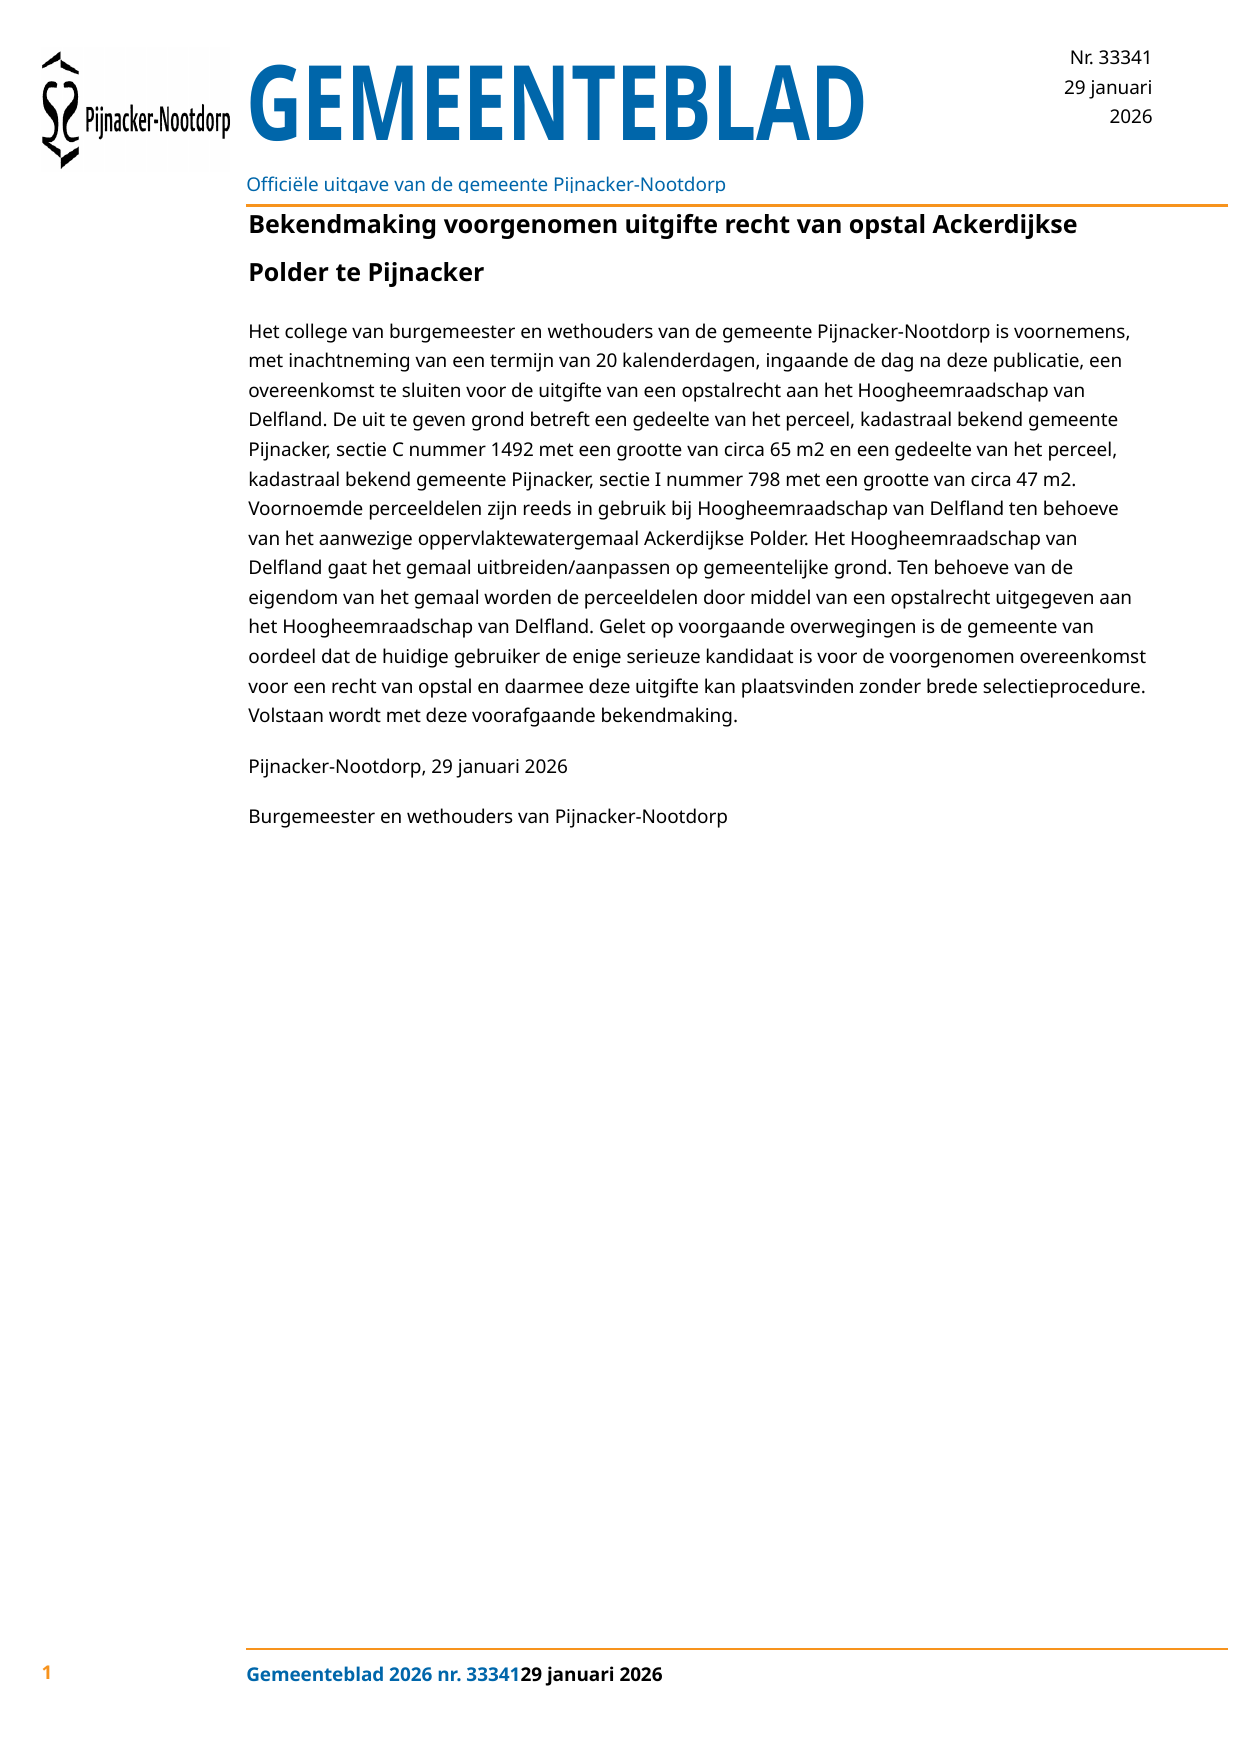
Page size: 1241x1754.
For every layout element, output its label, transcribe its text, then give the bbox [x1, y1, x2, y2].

text Pijnacker-Nootdorp, 29 januari 2026 [248, 753, 1152, 779]
picture [41, 47, 231, 172]
text Het college van burgemeester en wethouders van de gemeente Pijnacker-Nootdorp is voornemens, met inachtneming van een termijn van 20 kalenderdagen, ingaande de dag na deze publicatie, een overeenkomst te sluiten voor de uitgifte van een opstalrecht aan het Hoogheemraadschap van Delfland. De uit te geven grond betreft een gedeelte van het perceel, kadastraal bekend gemeente Pijnacker, sectie C nummer 1492 met een grootte van circa 65 m2 en een gedeelte van het perceel, kadastraal bekend gemeente Pijnacker, sectie I nummer 798 met een grootte van circa 47 m2. Voornoemde perceeldelen zijn reeds in gebruik bij Hoogheemraadschap van Delfland ten behoeve van het aanwezige oppervlaktewatergemaal Ackerdijkse Polder. Het Hoogheemraadschap van Delfland gaat het gemaal uitbreiden/aanpassen op gemeentelijke grond. Ten behoeve van de eigendom van het gemaal worden de perceeldelen door middel van een opstalrecht uitgegeven aan het Hoogheemraadschap van Delfland. Gelet op voorgaande overwegingen is de gemeente van oordeel dat de huidige gebruiker de enige serieuze kandidaat is voor de voorgenomen overeenkomst voor een recht van opstal en daarmee deze uitgifte kan plaatsvinden zonder brede selectieprocedure. Volstaan wordt met deze voorafgaande bekendmaking. [248, 318, 1152, 728]
text Bekendmaking voorgenomen uitgifte recht van opstal Ackerdijkse Polder te Pijnacker [248, 207, 1152, 288]
text Burgemeester en wethouders van Pijnacker-Nootdorp [248, 803, 1152, 829]
